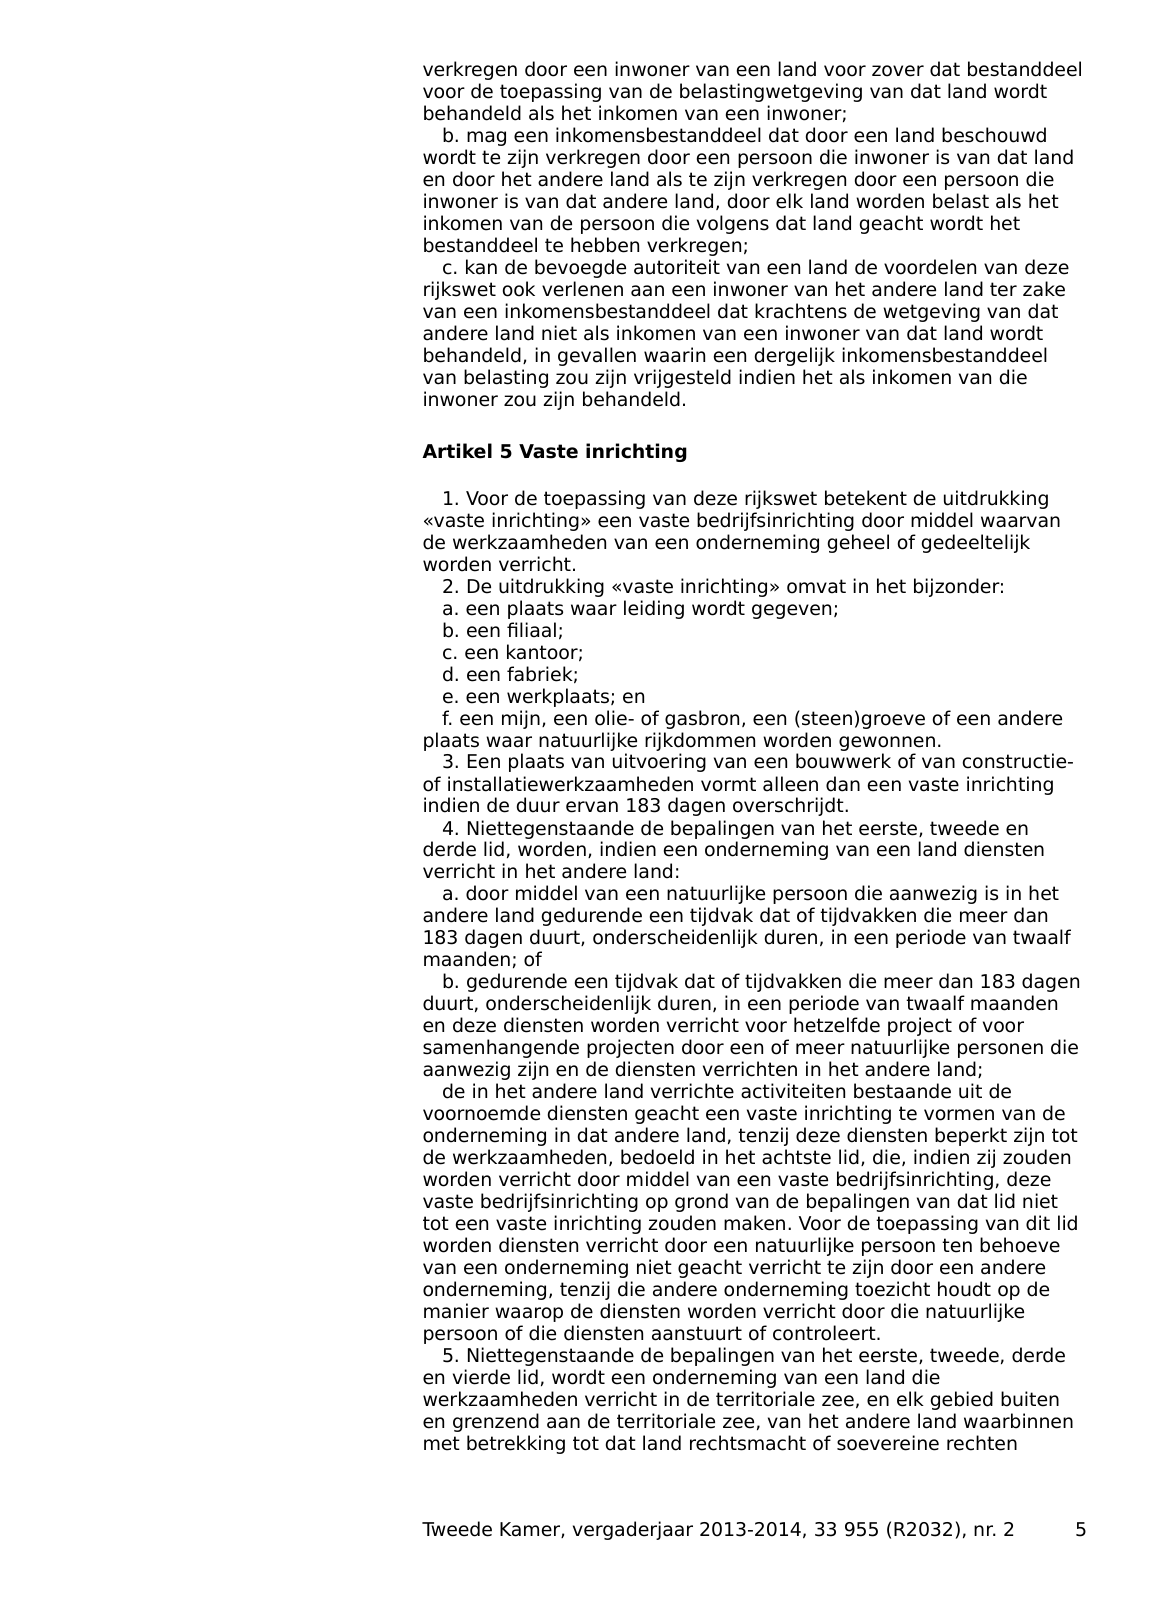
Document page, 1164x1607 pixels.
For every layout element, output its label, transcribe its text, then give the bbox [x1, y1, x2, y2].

text b. mag een inkomensbestanddeel dat door een land beschouwd wordt te zijn verkregen door een persoon die inwoner is van dat land en door het andere land als te zijn verkregen door een persoon die inwoner is van dat andere land, door elk land worden belast als het inkomen van de persoon die volgens dat land geacht wordt het bestanddeel te hebben verkregen; [422, 125, 1087, 257]
text b. gedurende een tijdvak dat of tijdvakken die meer dan 183 dagen duurt, onderscheidenlijk duren, in een periode van twaalf maanden en deze diensten worden verricht voor hetzelfde project of voor samenhangende projecten door een of meer natuurlijke personen die aanwezig zijn en de diensten verrichten in het andere land; [422, 971, 1087, 1081]
text e. een werkplaats; en [422, 686, 1087, 707]
text 2. De uitdrukking «vaste inrichting» omvat in het bijzonder: [422, 576, 1087, 598]
text f. een mijn, een olie- of gasbron, een (steen)groeve of een andere plaats waar natuurlijke rijkdommen worden gewonnen. [422, 707, 1087, 751]
text a. een plaats waar leiding wordt gegeven; [422, 598, 1087, 619]
text verkregen door een inwoner van een land voor zover dat bestanddeel voor de toepassing van de belastingwetgeving van dat land wordt behandeld als het inkomen van een inwoner; [422, 59, 1087, 125]
subtitle Artikel 5 Vaste inrichting [422, 441, 1087, 463]
text 5. Niettegenstaande de bepalingen van het eerste, tweede, derde en vierde lid, wordt een onderneming van een land die werkzaamheden verricht in de territoriale zee, en elk gebied buiten en grenzend aan de territoriale zee, van het andere land waarbinnen met betrekking tot dat land rechtsmacht of soevereine rechten [422, 1345, 1087, 1455]
text c. een kantoor; [422, 642, 1087, 663]
text de in het andere land verrichte activiteiten bestaande uit de voornoemde diensten geacht een vaste inrichting te vormen van de onderneming in dat andere land, tenzij deze diensten beperkt zijn tot de werkzaamheden, bedoeld in het achtste lid, die, indien zij zouden worden verricht door middel van een vaste bedrijfsinrichting, deze vaste bedrijfsinrichting op grond van de bepalingen van dat lid niet tot een vaste inrichting zouden maken. Voor de toepassing van dit lid worden diensten verricht door een natuurlijke persoon ten behoeve van een onderneming niet geacht verricht te zijn door een andere onderneming, tenzij die andere onderneming toezicht houdt op de manier waarop de diensten worden verricht door die natuurlijke persoon of die diensten aanstuurt of controleert. [422, 1081, 1087, 1345]
text a. door middel van een natuurlijke persoon die aanwezig is in het andere land gedurende een tijdvak dat of tijdvakken die meer dan 183 dagen duurt, onderscheidenlijk duren, in een periode van twaalf maanden; of [422, 883, 1087, 971]
text b. een filiaal; [422, 619, 1087, 642]
text 3. Een plaats van uitvoering van een bouwwerk of van constructie- of installatiewerkzaamheden vormt alleen dan een vaste inrichting indien de duur ervan 183 dagen overschrijdt. [422, 751, 1087, 817]
text 1. Voor de toepassing van deze rijkswet betekent de uitdrukking «vaste inrichting» een vaste bedrijfsinrichting door middel waarvan de werkzaamheden van een onderneming geheel of gedeeltelijk worden verricht. [422, 488, 1087, 576]
text 4. Niettegenstaande de bepalingen van het eerste, tweede en derde lid, worden, indien een onderneming van een land diensten verricht in het andere land: [422, 817, 1087, 883]
text d. een fabriek; [422, 663, 1087, 686]
text c. kan de bevoegde autoriteit van een land de voordelen van deze rijkswet ook verlenen aan een inwoner van het andere land ter zake van een inkomensbestanddeel dat krachtens de wetgeving van dat andere land niet als inkomen van een inwoner van dat land wordt behandeld, in gevallen waarin een dergelijk inkomensbestanddeel van belasting zou zijn vrijgesteld indien het als inkomen van die inwoner zou zijn behandeld. [422, 257, 1087, 411]
